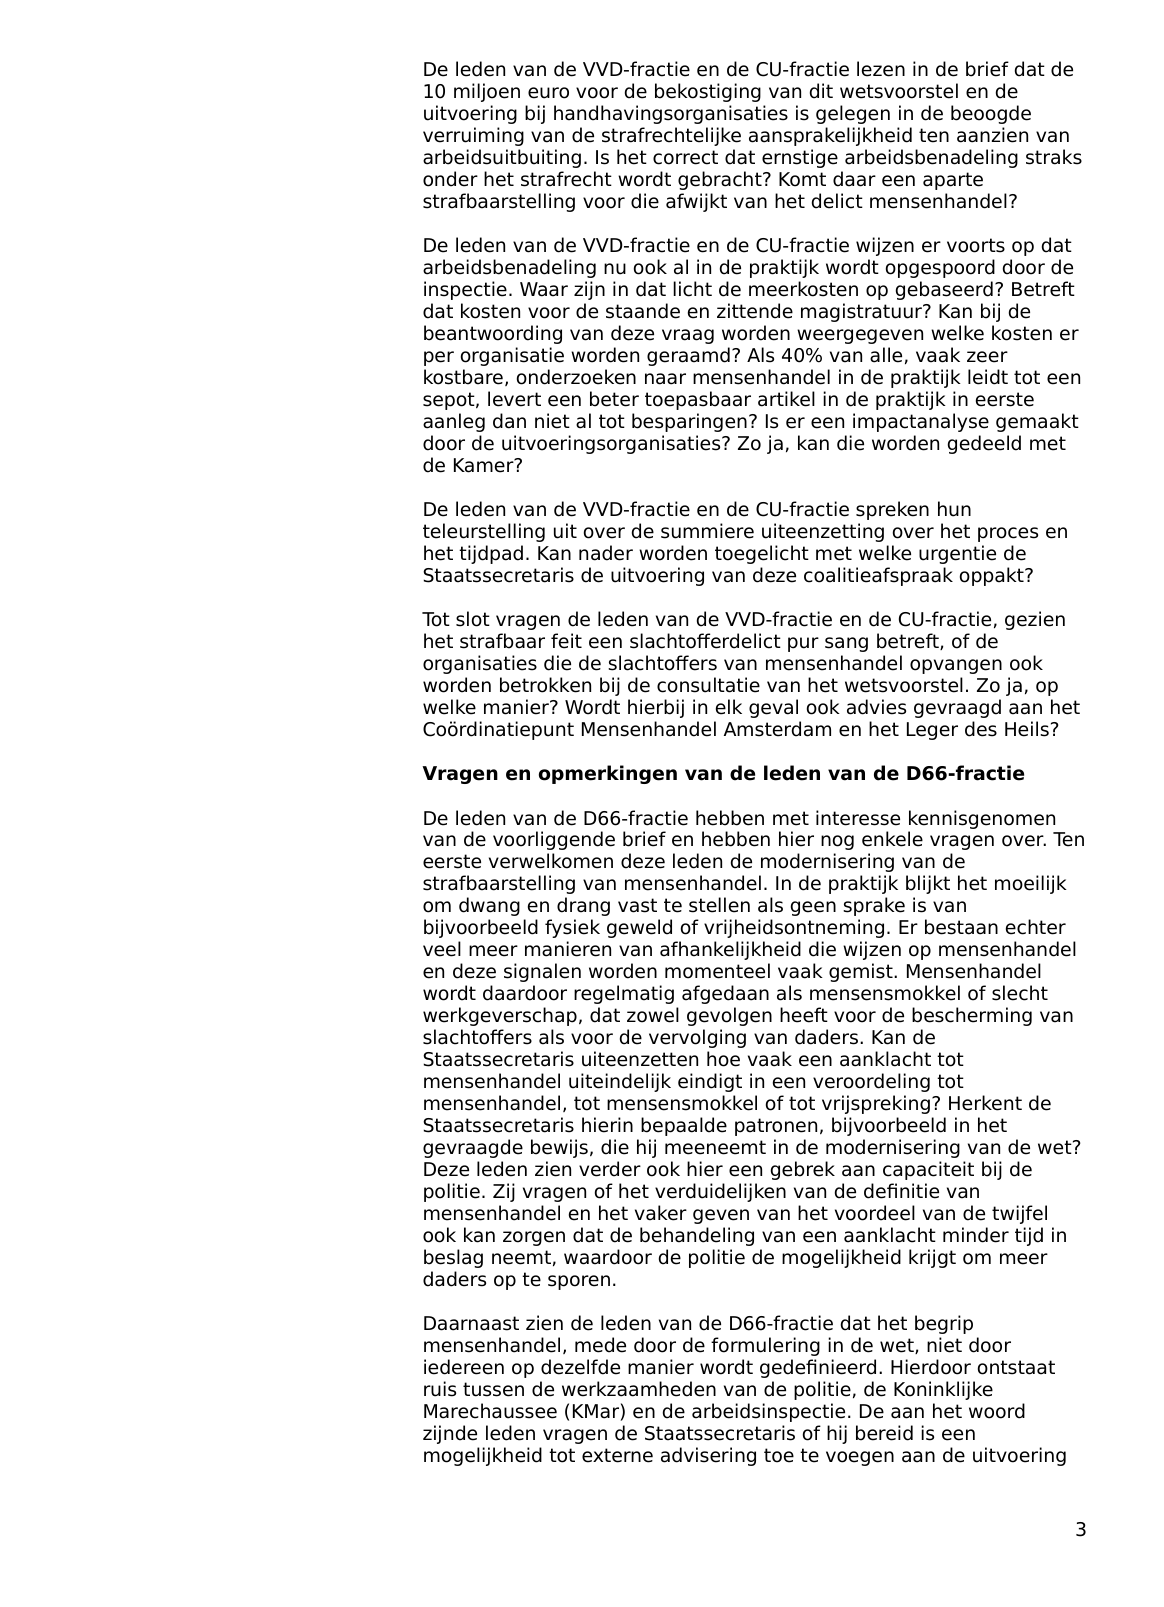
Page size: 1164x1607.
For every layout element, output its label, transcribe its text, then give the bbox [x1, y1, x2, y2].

subtitle Vragen en opmerkingen van de leden van de D66-fractie [422, 763, 1087, 785]
text De leden van de D66-fractie hebben met interesse kennisgenomen van de voorliggende brief en hebben hier nog enkele vragen over. Ten eerste verwelkomen deze leden de modernisering van de strafbaarstelling van mensenhandel. In de praktijk blijkt het moeilijk om dwang en drang vast te stellen als geen sprake is van bijvoorbeeld fysiek geweld of vrijheidsontneming. Er bestaan echter veel meer manieren van afhankelijkheid die wijzen op mensenhandel en deze signalen worden momenteel vaak gemist. Mensenhandel wordt daardoor regelmatig afgedaan als mensensmokkel of slecht werkgeverschap, dat zowel gevolgen heeft voor de bescherming van slachtoffers als voor de vervolging van daders. Kan de Staatssecretaris uiteenzetten hoe vaak een aanklacht tot mensenhandel uiteindelijk eindigt in een veroordeling tot mensenhandel, tot mensensmokkel of tot vrijspreking? Herkent de Staatssecretaris hierin bepaalde patronen, bijvoorbeeld in het gevraagde bewijs, die hij meeneemt in de modernisering van de wet? Deze leden zien verder ook hier een gebrek aan capaciteit bij de politie. Zij vragen of het verduidelijken van de definitie van mensenhandel en het vaker geven van het voordeel van de twijfel ook kan zorgen dat de behandeling van een aanklacht minder tijd in beslag neemt, waardoor de politie de mogelijkheid krijgt om meer daders op te sporen. [422, 807, 1087, 1291]
text Daarnaast zien de leden van de D66-fractie dat het begrip mensenhandel, mede door de formulering in de wet, niet door iedereen op dezelfde manier wordt gedefinieerd. Hierdoor ontstaat ruis tussen de werkzaamheden van de politie, de Koninklijke Marechaussee (KMar) en de arbeidsinspectie. De aan het woord zijnde leden vragen de Staatssecretaris of hij bereid is een mogelijkheid tot externe advisering toe te voegen aan de uitvoering [422, 1313, 1087, 1467]
text De leden van de VVD-fractie en de CU-fractie lezen in de brief dat de 10 miljoen euro voor de bekostiging van dit wetsvoorstel en de uitvoering bij handhavingsorganisaties is gelegen in de beoogde verruiming van de strafrechtelijke aansprakelijkheid ten aanzien van arbeidsuitbuiting. Is het correct dat ernstige arbeidsbenadeling straks onder het strafrecht wordt gebracht? Komt daar een aparte strafbaarstelling voor die afwijkt van het delict mensenhandel? [422, 59, 1087, 213]
text Tot slot vragen de leden van de VVD-fractie en de CU-fractie, gezien het strafbaar feit een slachtofferdelict pur sang betreft, of de organisaties die de slachtoffers van mensenhandel opvangen ook worden betrokken bij de consultatie van het wetsvoorstel. Zo ja, op welke manier? Wordt hierbij in elk geval ook advies gevraagd aan het Coördinatiepunt Mensenhandel Amsterdam en het Leger des Heils? [422, 609, 1087, 741]
text De leden van de VVD-fractie en de CU-fractie spreken hun teleurstelling uit over de summiere uiteenzetting over het proces en het tijdpad. Kan nader worden toegelicht met welke urgentie de Staatssecretaris de uitvoering van deze coalitieafspraak oppakt? [422, 499, 1087, 587]
text De leden van de VVD-fractie en de CU-fractie wijzen er voorts op dat arbeidsbenadeling nu ook al in de praktijk wordt opgespoord door de inspectie. Waar zijn in dat licht de meerkosten op gebaseerd? Betreft dat kosten voor de staande en zittende magistratuur? Kan bij de beantwoording van deze vraag worden weergegeven welke kosten er per organisatie worden geraamd? Als 40% van alle, vaak zeer kostbare, onderzoeken naar mensenhandel in de praktijk leidt tot een sepot, levert een beter toepasbaar artikel in de praktijk in eerste aanleg dan niet al tot besparingen? Is er een impactanalyse gemaakt door de uitvoeringsorganisaties? Zo ja, kan die worden gedeeld met de Kamer? [422, 235, 1087, 477]
